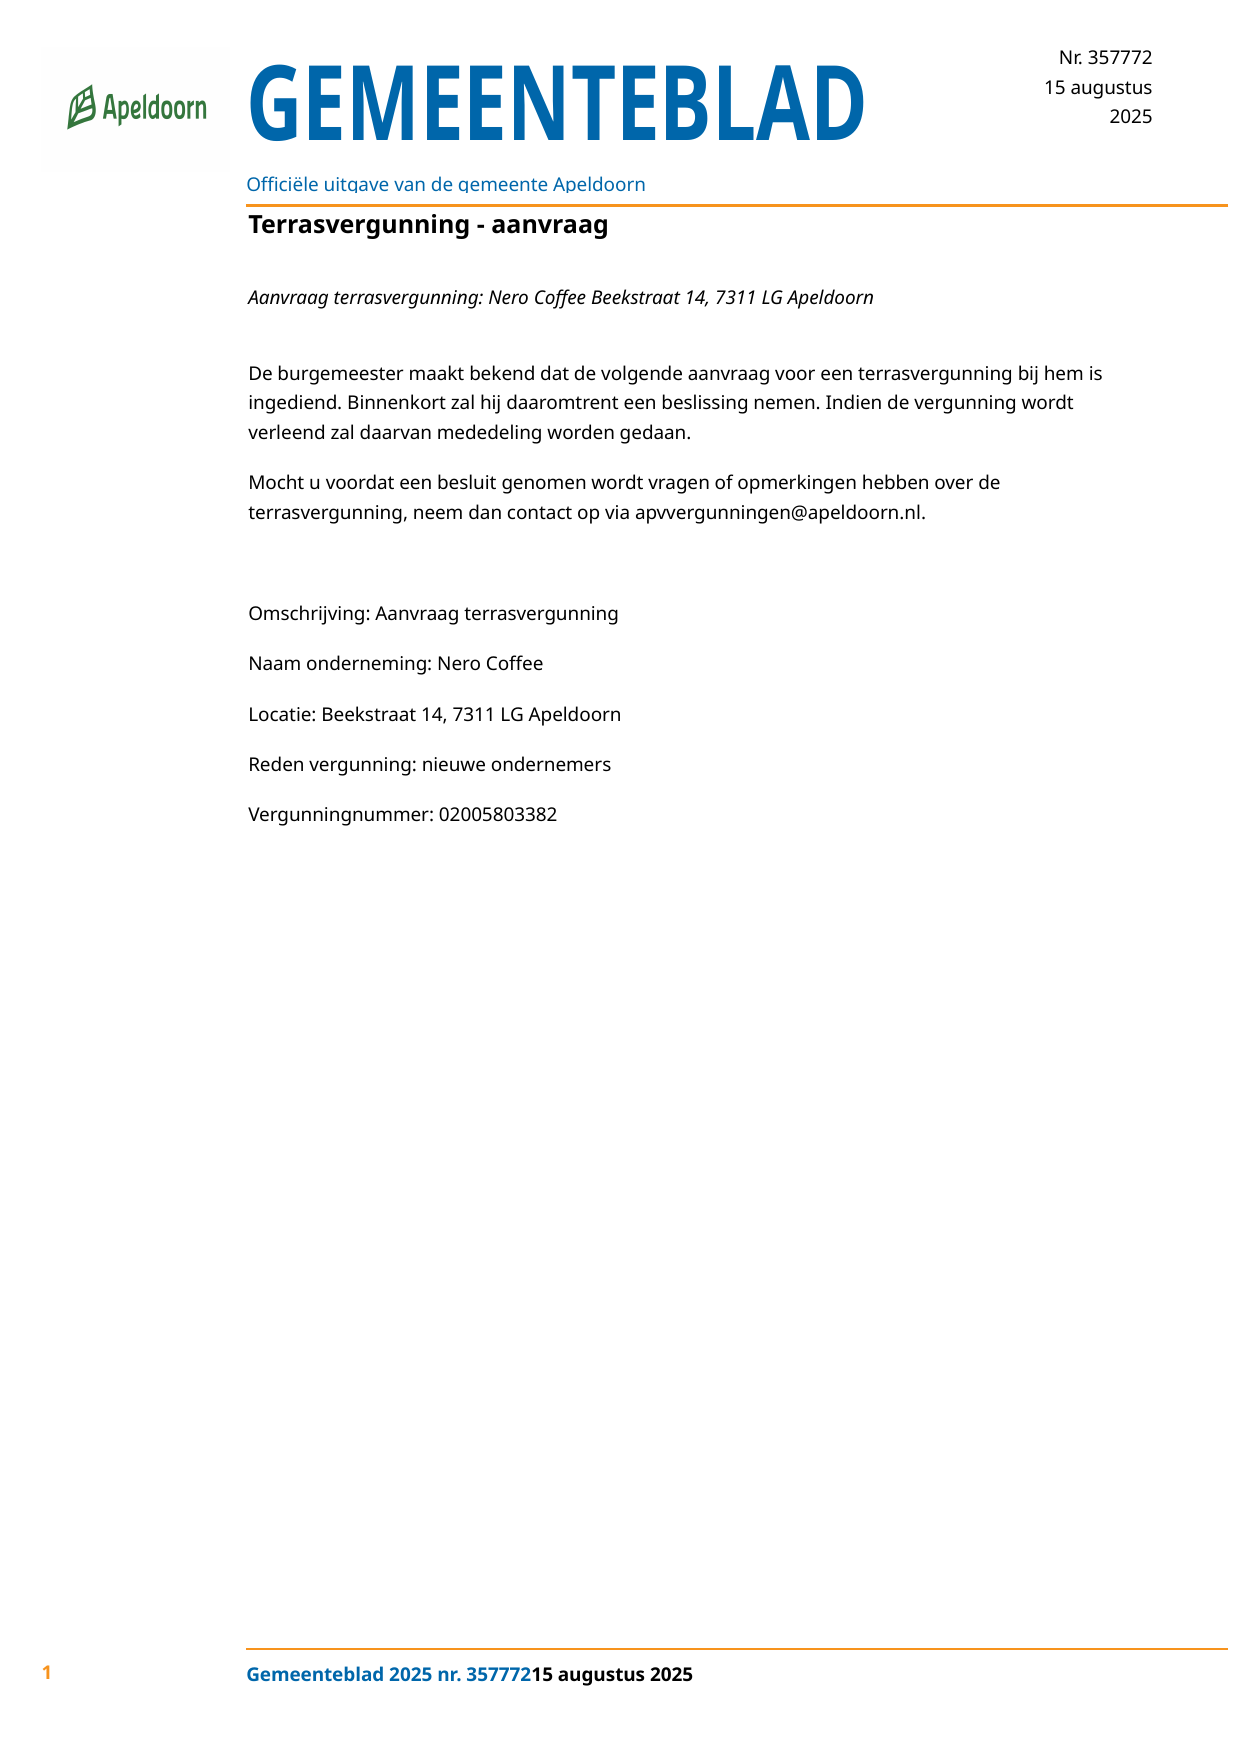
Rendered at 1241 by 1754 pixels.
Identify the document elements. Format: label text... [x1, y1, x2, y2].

text Aanvraag terrasvergunning: Nero Coffee Beekstraat 14, 7311 LG Apeldoorn [248, 284, 1152, 309]
text Omschrijving: Aanvraag terrasvergunning [248, 600, 1152, 626]
text Vergunningnummer: 02005803382 [248, 802, 1152, 827]
text Naam onderneming: Nero Coffee [248, 650, 1152, 676]
text Locatie: Beekstraat 14, 7311 LG Apeldoorn [248, 701, 1152, 727]
text Terrasvergunning - aanvraag [248, 207, 1152, 241]
text Reden vergunning: nieuwe ondernemers [248, 751, 1152, 777]
text Mocht u voordat een besluit genomen wordt vragen of opmerkingen hebben over de terrasvergunning, neem dan contact op via apvvergunningen@apeldoorn.nl. [248, 469, 1152, 525]
picture [41, 47, 231, 172]
text De burgemeester maakt bekend dat de volgende aanvraag voor een terrasvergunning bij hem is ingediend. Binnenkort zal hij daaromtrent een beslissing nemen. Indien de vergunning wordt verleend zal daarvan mededeling worden gedaan. [248, 360, 1152, 445]
